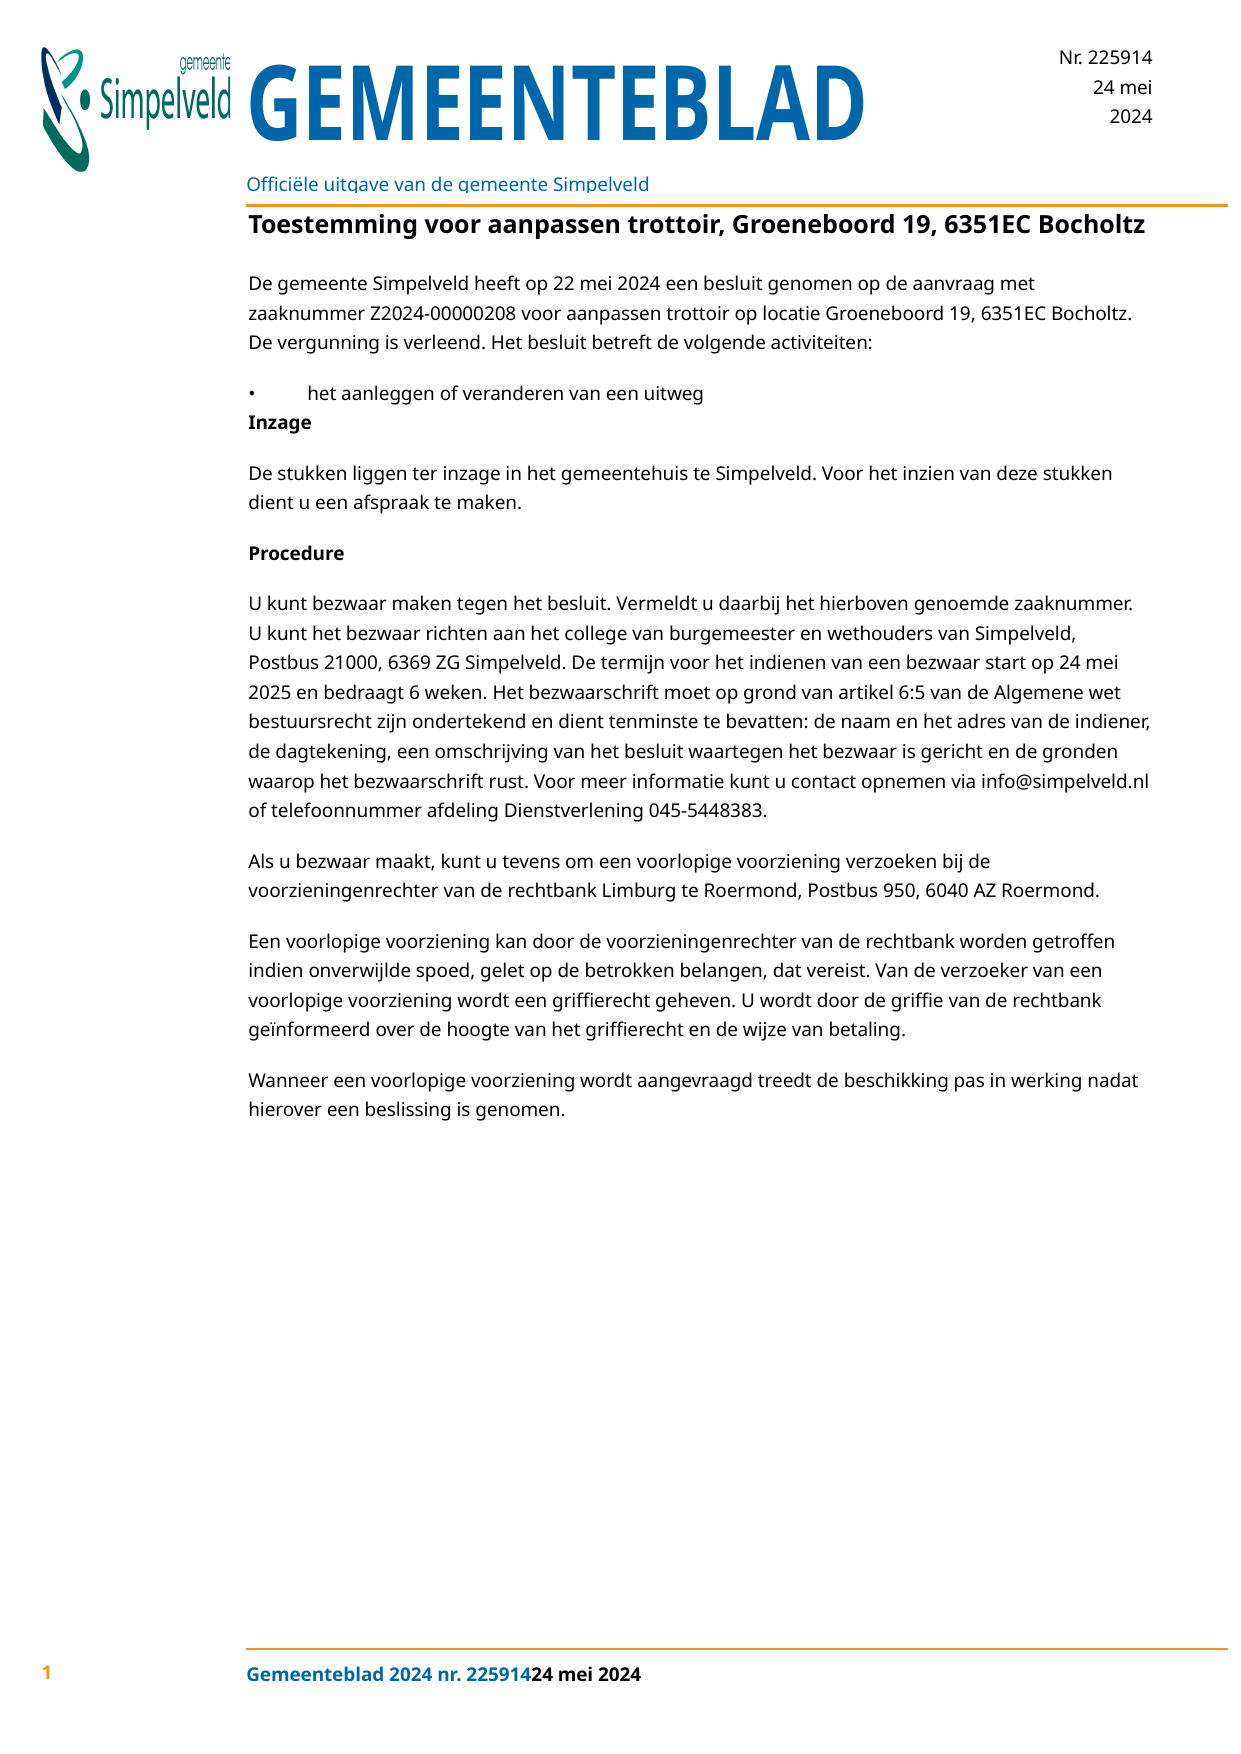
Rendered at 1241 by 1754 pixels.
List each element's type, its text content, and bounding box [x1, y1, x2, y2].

text Toestemming voor aanpassen trottoir, Groeneboord 19, 6351EC Bocholtz [248, 207, 1152, 241]
text Wanneer een voorlopige voorziening wordt aangevraagd treedt de beschikking pas in werking nadat hierover een beslissing is genomen. [248, 1067, 1152, 1122]
text Inzage [248, 409, 1152, 435]
text De stukken liggen ter inzage in het gemeentehuis te Simpelveld. Voor het inzien van deze stukken dient u een afspraak te maken. [248, 460, 1152, 515]
text Als u bezwaar maakt, kunt u tevens om een voorlopige voorziening verzoeken bij de voorzieningenrechter van de rechtbank Limburg te Roermond, Postbus 950, 6040 AZ Roermond. [248, 848, 1152, 903]
text Een voorlopige voorziening kan door de voorzieningenrechter van de rechtbank worden getroffen indien onverwijlde spoed, gelet op de betrokken belangen, dat vereist. Van de verzoeker van een voorlopige voorziening wordt een griffierecht geheven. U wordt door de griffie van de rechtbank geïnformeerd over de hoogte van het griffierecht en de wijze van betaling. [248, 928, 1152, 1042]
text De gemeente Simpelveld heeft op 22 mei 2024 een besluit genomen op de aanvraag met zaaknummer Z2024-00000208 voor aanpassen trottoir op locatie Groeneboord 19, 6351EC Bocholtz. De vergunning is verleend. Het besluit betreft de volgende activiteiten: [248, 270, 1152, 355]
picture [41, 47, 231, 172]
list het aanleggen of veranderen van een uitweg [248, 380, 1152, 406]
text U kunt bezwaar maken tegen het besluit. Vermeldt u daarbij het hierboven genoemde zaaknummer. U kunt het bezwaar richten aan het college van burgemeester en wethouders van Simpelveld, Postbus 21000, 6369 ZG Simpelveld. De termijn voor het indienen van een bezwaar start op 24 mei 2025 en bedraagt 6 weken. Het bezwaarschrift moet op grond van artikel 6:5 van de Algemene wet bestuursrecht zijn ondertekend en dient tenminste te bevatten: de naam en het adres van de indiener, de dagtekening, een omschrijving van het besluit waartegen het bezwaar is gericht en de gronden waarop het bezwaarschrift rust. Voor meer informatie kunt u contact opnemen via info@simpelveld.nl of telefoonnummer afdeling Dienstverlening 045-5448383. [248, 590, 1152, 823]
text Procedure [248, 540, 1152, 566]
